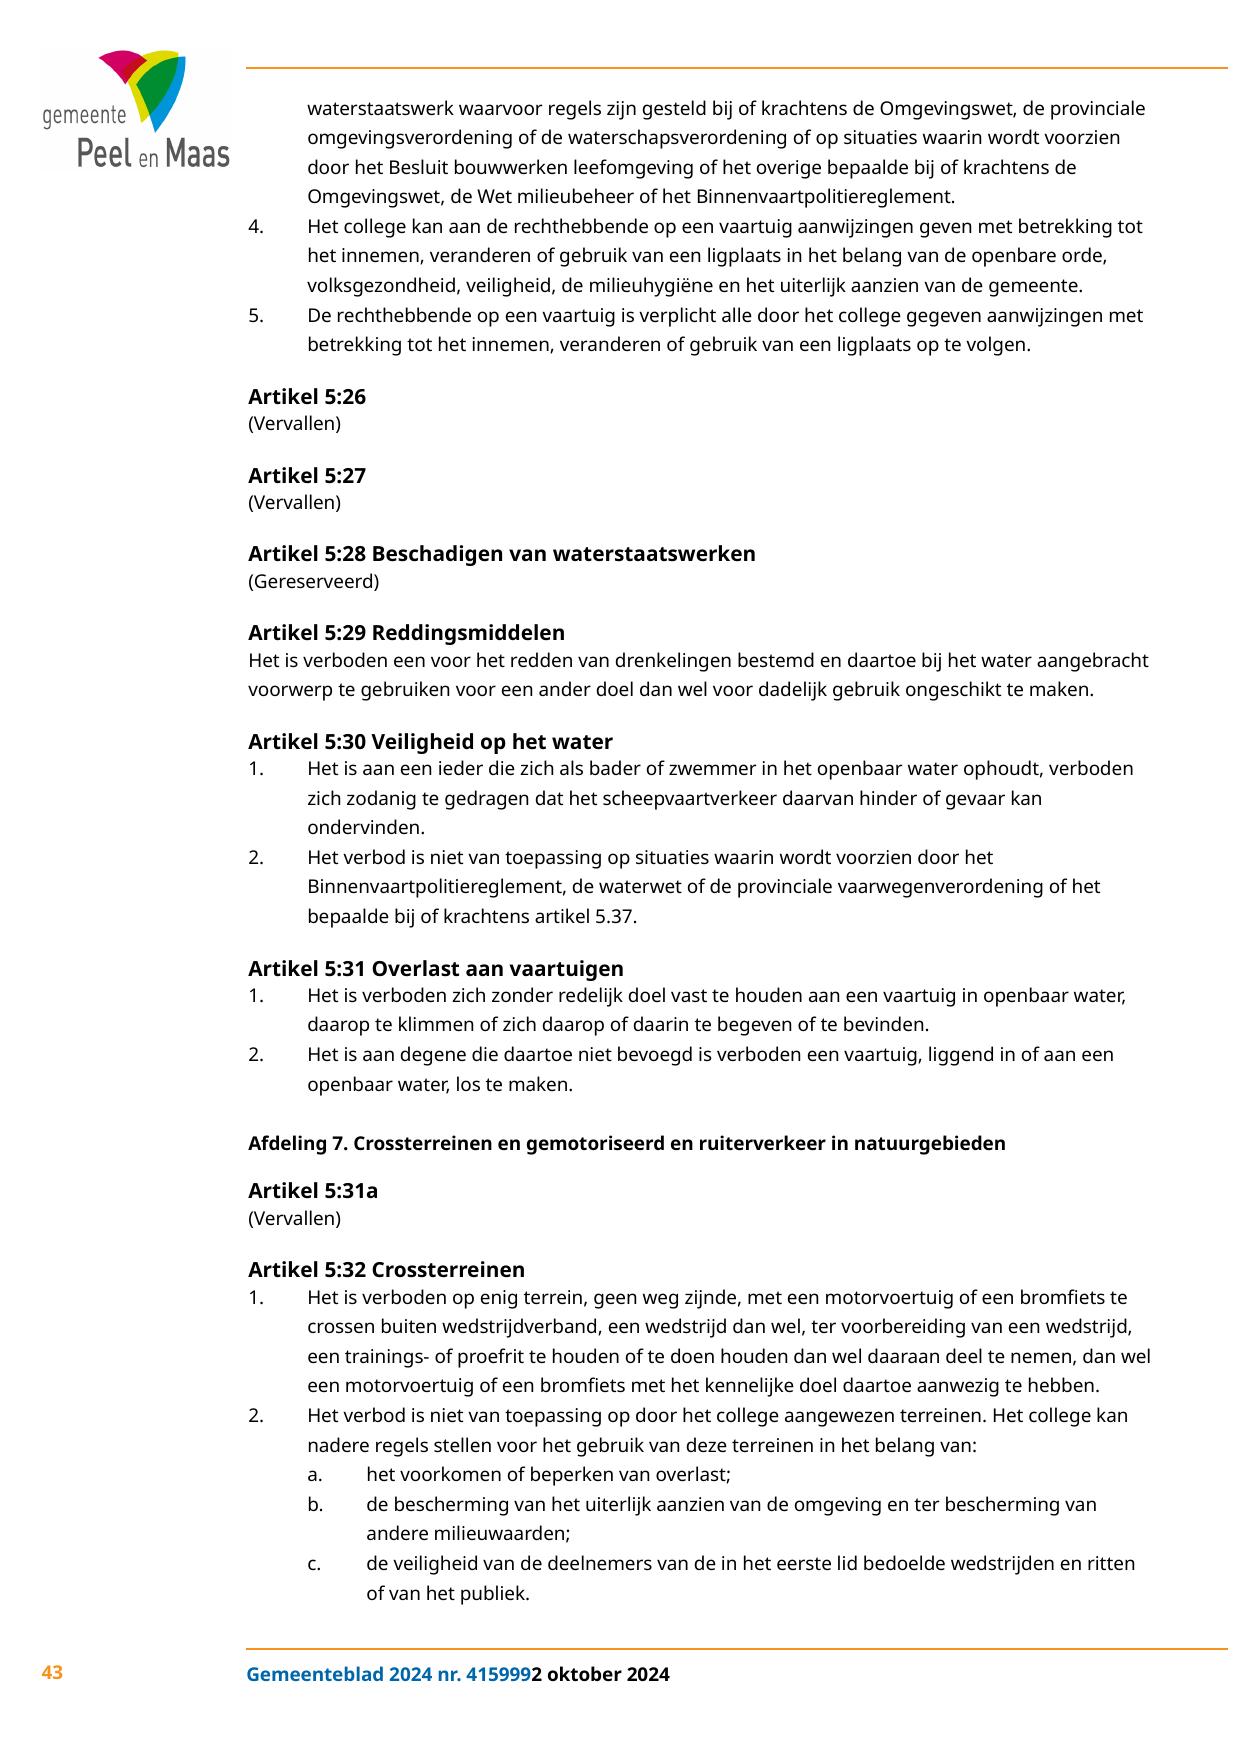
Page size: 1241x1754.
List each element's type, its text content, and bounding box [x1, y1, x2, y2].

text Artikel 5:32 Crossterreinen [248, 1255, 1152, 1284]
text Artikel 5:31 Overlast aan vaartuigen [248, 954, 1152, 982]
list waterstaatswerk waarvoor regels zijn gesteld bij of krachtens de Omgevingswet, de provinciale omgevingsverordening of de waterschapsverordening of op situaties waarin wordt voorzien door het Besluit bouwwerken leefomgeving of het overige bepaalde bij of krachtens de Omgevingswet, de Wet milieubeheer of het Binnenvaartpolitiereglement. [248, 95, 1152, 209]
list Het is verboden op enig terrein, geen weg zijnde, met een motorvoertuig of een bromfiets te crossen buiten wedstrijdverband, een wedstrijd dan wel, ter voorbereiding van een wedstrijd, een trainings- of proefrit te houden of te doen houden dan wel daaraan deel te nemen, dan wel een motorvoertuig of een bromfiets met het kennelijke doel daartoe aanwezig te hebben. [248, 1284, 1152, 1398]
list Het is aan degene die daartoe niet bevoegd is verboden een vaartuig, liggend in of aan een openbaar water, los te maken. [248, 1041, 1152, 1097]
text Artikel 5:28 Beschadigen van waterstaatswerken [248, 539, 1152, 568]
list Het is verboden zich zonder redelijk doel vast te houden aan een vaartuig in openbaar water, daarop te klimmen of zich daarop of daarin te begeven of te bevinden. [248, 982, 1152, 1037]
text (Vervallen) [248, 1205, 1152, 1231]
list Het verbod is niet van toepassing op door het college aangewezen terreinen. Het college kan nadere regels stellen voor het gebruik van deze terreinen in het belang van: [248, 1402, 1152, 1457]
text Afdeling 7. Crossterreinen en gemotoriseerd en ruiterverkeer in natuurgebieden [248, 1130, 1152, 1156]
text (Gereserveerd) [248, 568, 1152, 594]
text Artikel 5:27 [248, 461, 1152, 489]
text (Vervallen) [248, 410, 1152, 436]
text Artikel 5:26 [248, 382, 1152, 410]
text Artikel 5:31a [248, 1177, 1152, 1205]
text Artikel 5:30 Veiligheid op het water [248, 727, 1152, 755]
list de veiligheid van de deelnemers van de in het eerste lid bedoelde wedstrijden en ritten of van het publiek. [307, 1550, 1152, 1605]
list De rechthebbende op een vaartuig is verplicht alle door het college gegeven aanwijzingen met betrekking tot het innemen, veranderen of gebruik van een ligplaats op te volgen. [248, 302, 1152, 357]
picture [41, 47, 231, 172]
text (Vervallen) [248, 489, 1152, 515]
text Het is verboden een voor het redden van drenkelingen bestemd en daartoe bij het water aangebracht voorwerp te gebruiken voor een ander doel dan wel voor dadelijk gebruik ongeschikt te maken. [248, 647, 1152, 702]
list Het college kan aan de rechthebbende op een vaartuig aanwijzingen geven met betrekking tot het innemen, veranderen of gebruik van een ligplaats in het belang van de openbare orde, volksgezondheid, veiligheid, de milieuhygiëne en het uiterlijk aanzien van de gemeente. [248, 213, 1152, 298]
list Het verbod is niet van toepassing op situaties waarin wordt voorzien door het Binnenvaartpolitiereglement, de waterwet of de provinciale vaarwegenverordening of het bepaalde bij of krachtens artikel 5.37. [248, 844, 1152, 929]
list het voorkomen of beperken van overlast; [307, 1461, 1152, 1487]
list Het is aan een ieder die zich als bader of zwemmer in het openbaar water ophoudt, verboden zich zodanig te gedragen dat het scheepvaartverkeer daarvan hinder of gevaar kan ondervinden. [248, 755, 1152, 840]
list de bescherming van het uiterlijk aanzien van de omgeving en ter bescherming van andere milieuwaarden; [307, 1491, 1152, 1546]
text Artikel 5:29 Reddingsmiddelen [248, 618, 1152, 647]
